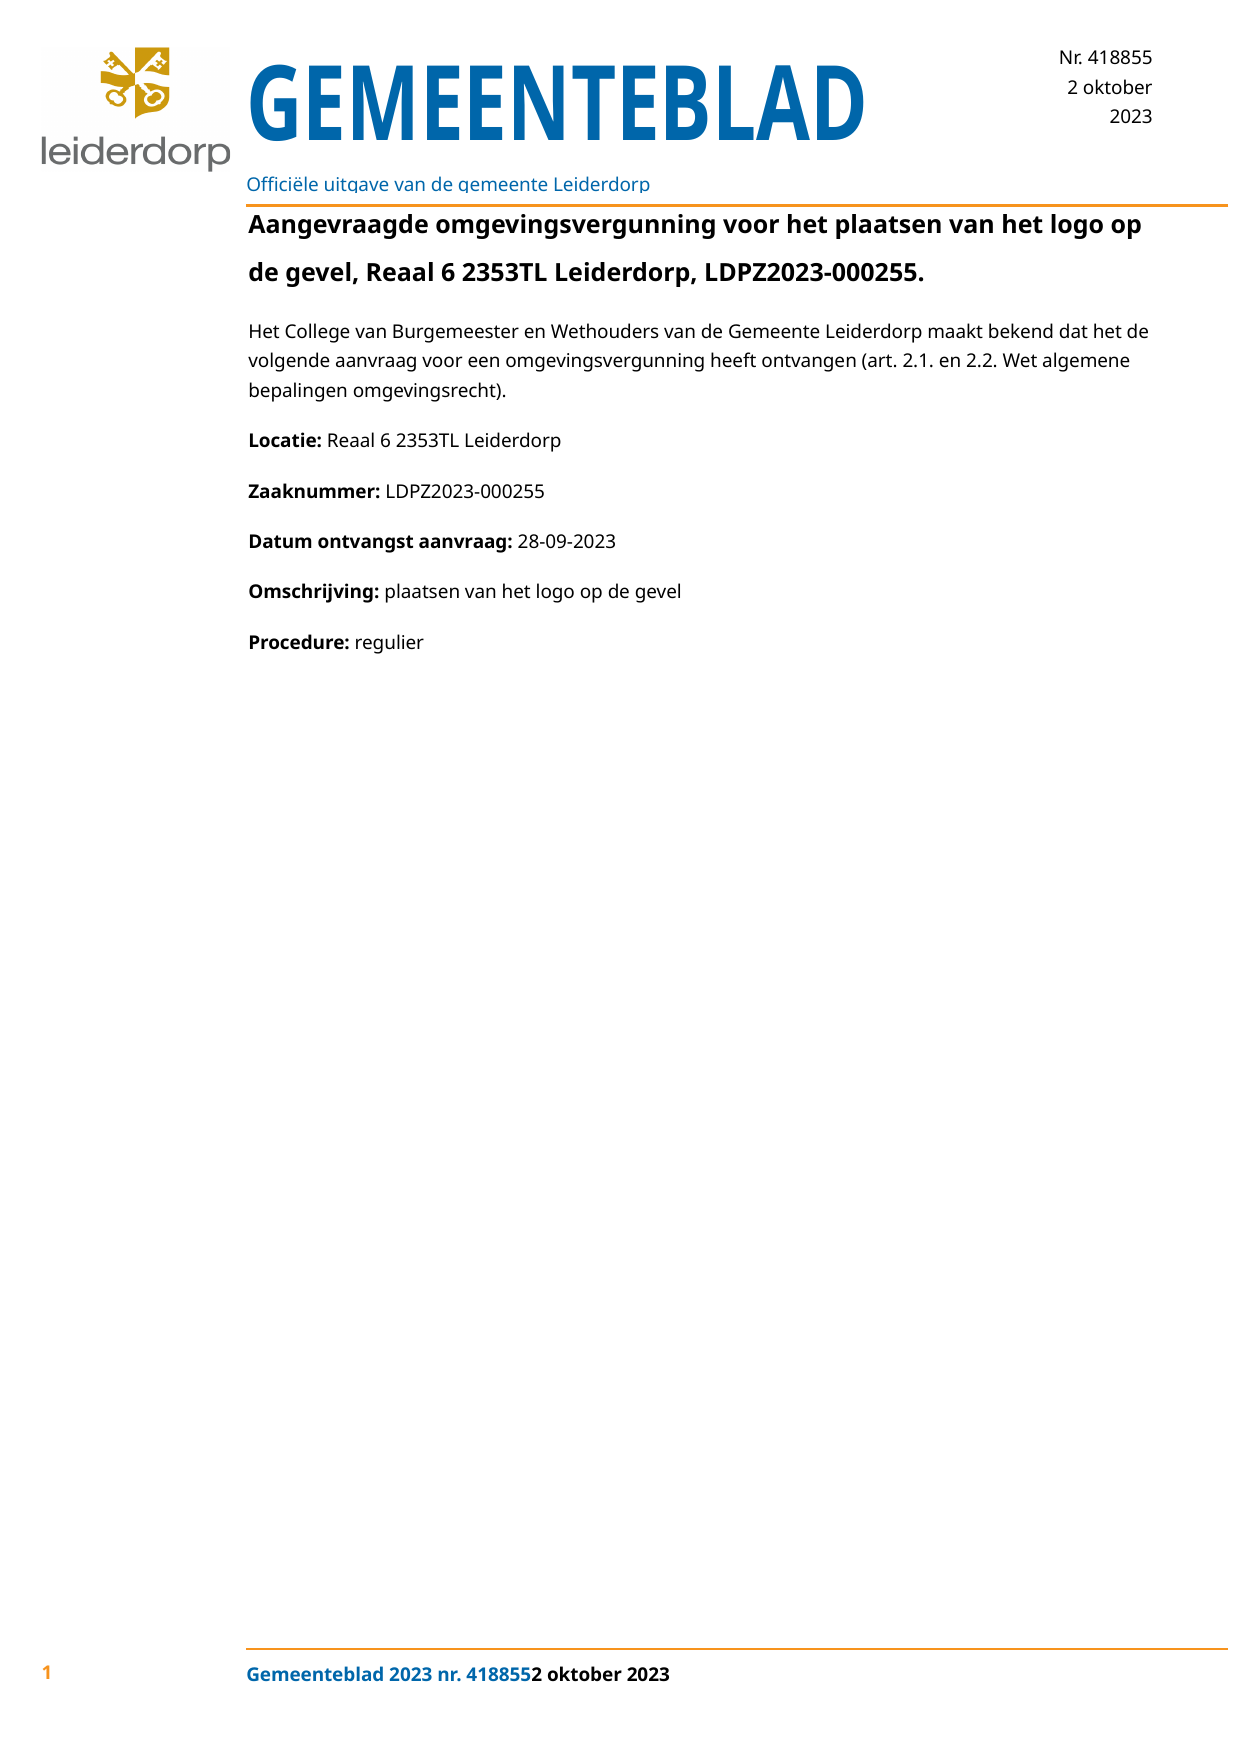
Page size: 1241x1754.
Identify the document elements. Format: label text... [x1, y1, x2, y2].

text Datum ontvangst aanvraag: 28-09-2023 [248, 528, 1152, 554]
text Aangevraagde omgevingsvergunning voor het plaatsen van het logo op de gevel, Reaal 6 2353TL Leiderdorp, LDPZ2023-000255. [248, 207, 1152, 288]
text Zaaknummer: LDPZ2023-000255 [248, 478, 1152, 504]
text Omschrijving: plaatsen van het logo op de gevel [248, 579, 1152, 604]
text Procedure: regulier [248, 629, 1152, 655]
text Locatie: Reaal 6 2353TL Leiderdorp [248, 427, 1152, 453]
text Het College van Burgemeester en Wethouders van de Gemeente Leiderdorp maakt bekend dat het de volgende aanvraag voor een omgevingsvergunning heeft ontvangen (art. 2.1. en 2.2. Wet algemene bepalingen omgevingsrecht). [248, 318, 1152, 403]
picture [41, 47, 231, 172]
